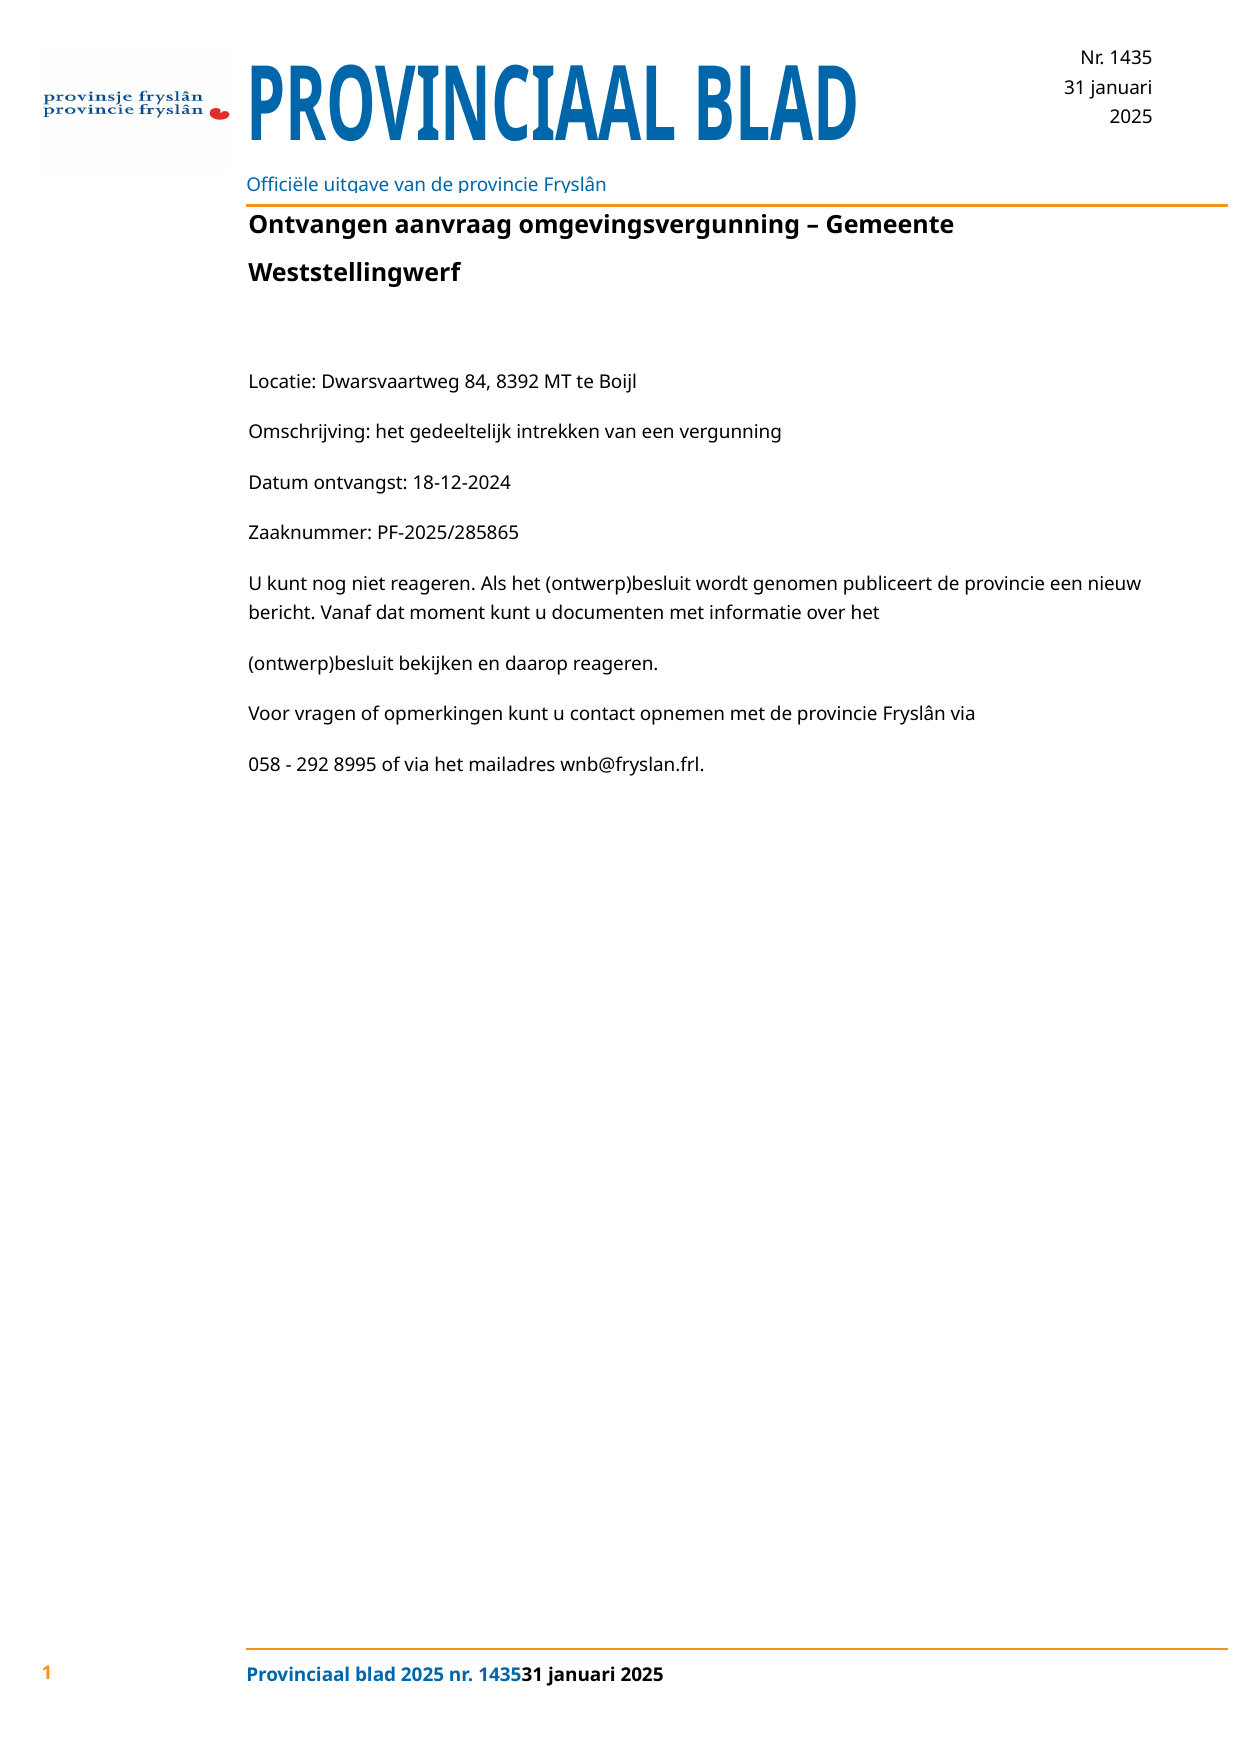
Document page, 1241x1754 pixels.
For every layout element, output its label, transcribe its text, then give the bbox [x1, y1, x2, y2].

text Ontvangen aanvraag omgevingsvergunning – Gemeente Weststellingwerf [248, 207, 1152, 288]
text (ontwerp)besluit bekijken en daarop reageren. [248, 650, 1152, 676]
picture [41, 47, 231, 172]
text Zaaknummer: PF-2025/285865 [248, 519, 1152, 545]
text 058 - 292 8995 of via het mailadres wnb@fryslan.frl. [248, 751, 1152, 777]
text U kunt nog niet reageren. Als het (ontwerp)besluit wordt genomen publiceert de provincie een nieuw bericht. Vanaf dat moment kunt u documenten met informatie over het [248, 570, 1152, 625]
text Voor vragen of opmerkingen kunt u contact opnemen met de provincie Fryslân via [248, 700, 1152, 726]
text Omschrijving: het gedeeltelijk intrekken van een vergunning [248, 419, 1152, 444]
text Locatie: Dwarsvaartweg 84, 8392 MT te Boijl [248, 368, 1152, 394]
text Datum ontvangst: 18-12-2024 [248, 469, 1152, 495]
